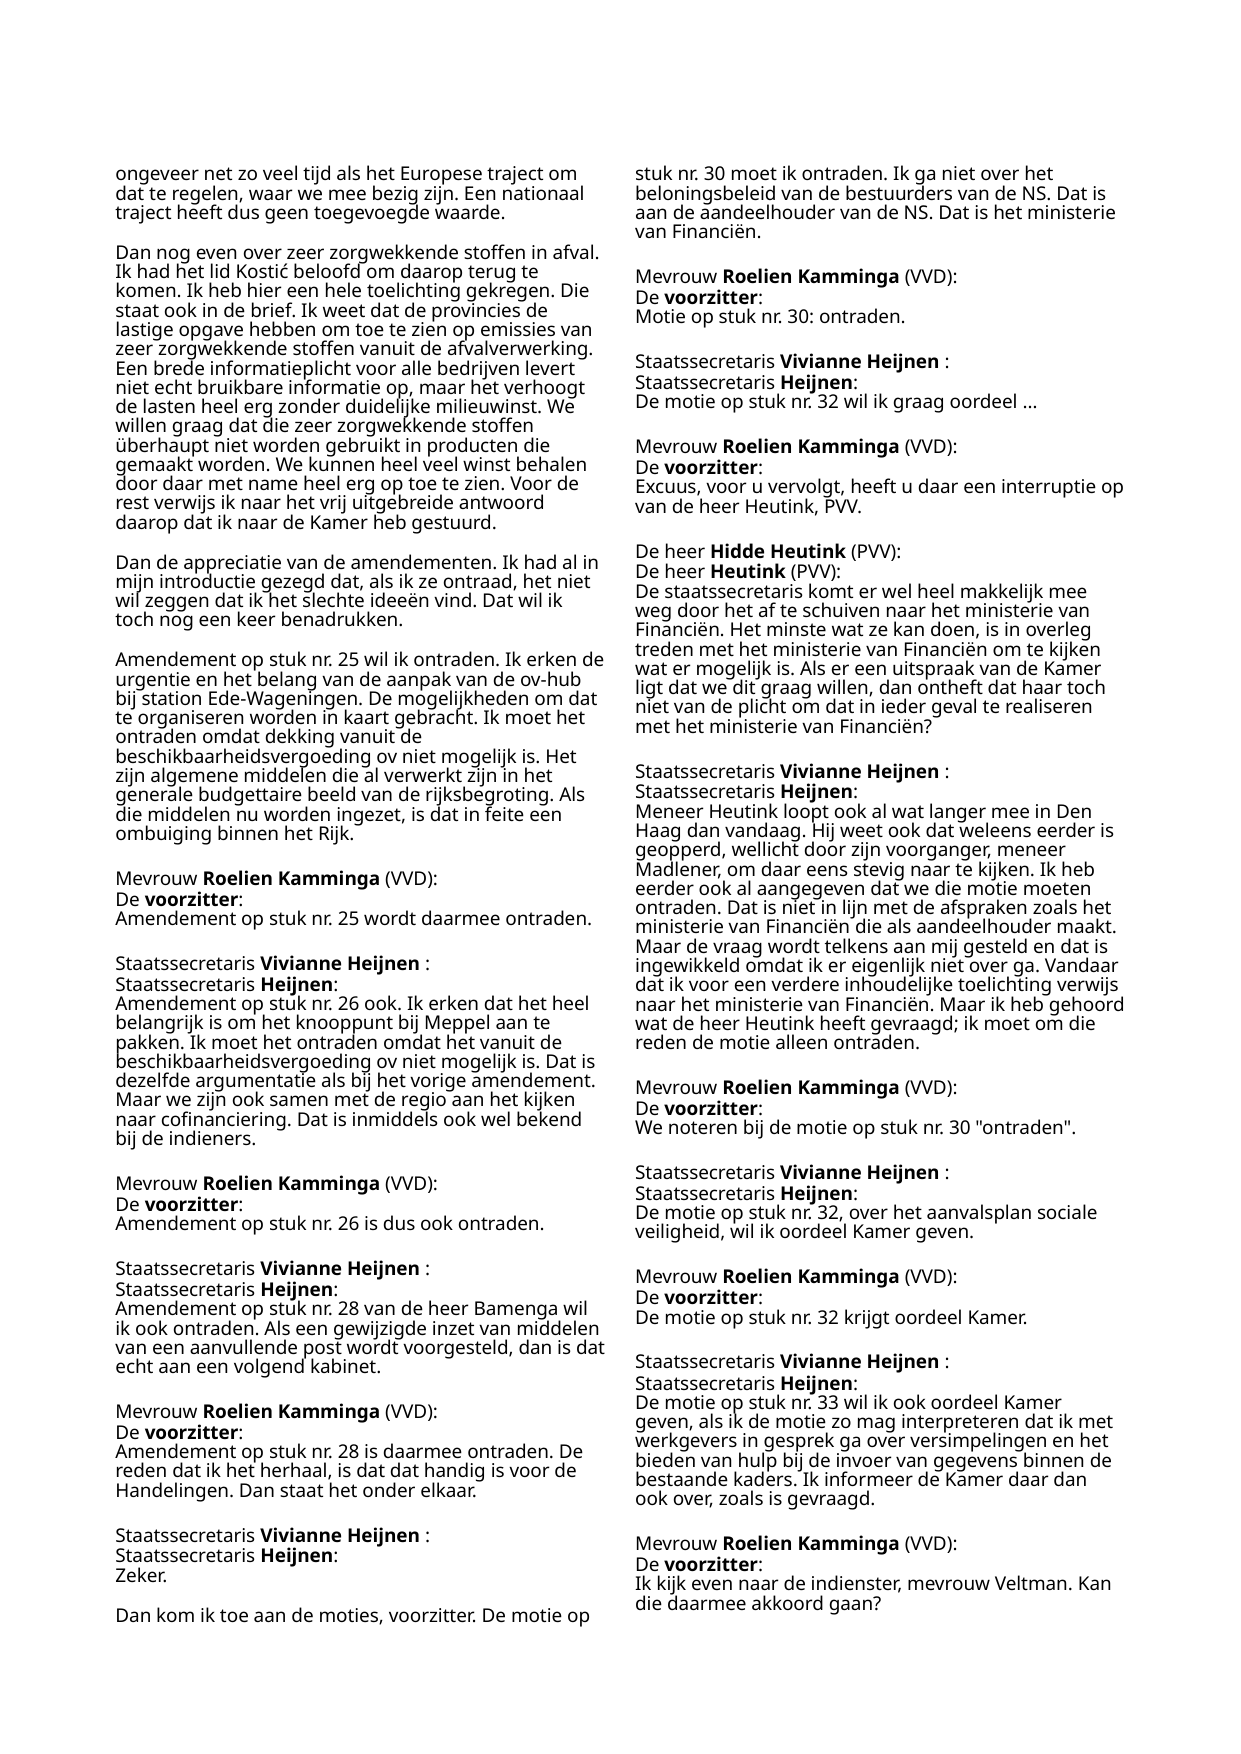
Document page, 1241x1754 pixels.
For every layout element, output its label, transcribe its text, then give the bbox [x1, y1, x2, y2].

text De voorzitter: [635, 1556, 1125, 1575]
text Amendement op stuk nr. 28 is daarmee ontraden. De reden dat ik het herhaal, is dat dat handig is voor de Handelingen. Dan staat het onder elkaar. [115, 1443, 605, 1501]
text De voorzitter: [635, 1289, 1125, 1309]
text Staatssecretaris Heijnen: [635, 783, 1125, 803]
text Dan kom ik toe aan de moties, voorzitter. De motie op [115, 1607, 605, 1626]
text We noteren bij de motie op stuk nr. 30 "ontraden". [635, 1119, 1125, 1138]
text Staatssecretaris Heijnen: [115, 976, 605, 995]
text Staatssecretaris Vivianne Heijnen : [635, 348, 1125, 374]
text Amendement op stuk nr. 25 wordt daarmee ontraden. [115, 910, 605, 929]
text De heer Heutink (PVV): [635, 563, 1125, 583]
text De voorzitter: [115, 1424, 605, 1443]
text De staatssecretaris komt er wel heel makkelijk mee weg door het af te schuiven naar het ministerie van Financiën. Het minste wat ze kan doen, is in overleg treden met het ministerie van Financiën om te kijken wat er mogelijk is. Als er een uitspraak van de Kamer ligt dat we dit graag willen, dan ontheft dat haar toch niet van de plicht om dat in ieder geval te realiseren met het ministerie van Financiën? [635, 583, 1125, 737]
text De voorzitter: [115, 1196, 605, 1215]
text Amendement op stuk nr. 26 is dus ook ontraden. [115, 1215, 605, 1234]
text ongeveer net zo veel tijd als het Europese traject om dat te regelen, waar we mee bezig zijn. Een nationaal traject heeft dus geen toegevoegde waarde. [115, 165, 605, 223]
text Dan de appreciatie van de amendementen. Ik had al in mijn introductie gezegd dat, als ik ze ontraad, het niet wil zeggen dat ik het slechte ideeën vind. Dat wil ik toch nog een keer benadrukken. [115, 554, 605, 631]
text Staatssecretaris Heijnen: [115, 1281, 605, 1300]
text Motie op stuk nr. 30: ontraden. [635, 308, 1125, 327]
text Meneer Heutink loopt ook al wat langer mee in Den Haag dan vandaag. Hij weet ook dat weleens eerder is geopperd, wellicht door zijn voorganger, meneer Madlener, om daar eens stevig naar te kijken. Ik heb eerder ook al aangegeven dat we die motie moeten ontraden. Dat is niet in lijn met de afspraken zoals het ministerie van Financiën die als aandeelhouder maakt. Maar de vraag wordt telkens aan mij gesteld en dat is ingewikkeld omdat ik er eigenlijk niet over ga. Vandaar dat ik voor een verdere inhoudelijke toelichting verwijs naar het ministerie van Financiën. Maar ik heb gehoord wat de heer Heutink heeft gevraagd; ik moet om die reden de motie alleen ontraden. [635, 803, 1125, 1053]
text Excuus, voor u vervolgt, heeft u daar een interruptie op van de heer Heutink, PVV. [635, 478, 1125, 517]
text Staatssecretaris Vivianne Heijnen : [115, 1255, 605, 1281]
text Staatssecretaris Heijnen: [115, 1547, 605, 1567]
text Staatssecretaris Heijnen: [635, 1374, 1125, 1394]
text De motie op stuk nr. 32, over het aanvalsplan sociale veiligheid, wil ik oordeel Kamer geven. [635, 1204, 1125, 1243]
text Staatssecretaris Vivianne Heijnen : [635, 758, 1125, 783]
text De motie op stuk nr. 32 wil ik graag oordeel … [635, 393, 1125, 413]
text Amendement op stuk nr. 28 van de heer Bamenga wil ik ook ontraden. Als een gewijzigde inzet van middelen van een aanvullende post wordt voorgesteld, dan is dat echt aan een volgend kabinet. [115, 1300, 605, 1377]
text stuk nr. 30 moet ik ontraden. Ik ga niet over het beloningsbeleid van de bestuurders van de NS. Dat is aan de aandeelhouder van de NS. Dat is het ministerie van Financiën. [635, 165, 1125, 242]
text Amendement op stuk nr. 26 ook. Ik erken dat het heel belangrijk is om het knooppunt bij Meppel aan te pakken. Ik moet het ontraden omdat het vanuit de beschikbaarheidsvergoeding ov niet mogelijk is. Dat is dezelfde argumentatie als bij het vorige amendement. Maar we zijn ook samen met de regio aan het kijken naar cofinanciering. Dat is inmiddels ook wel bekend bij de indieners. [115, 995, 605, 1149]
text De voorzitter: [635, 459, 1125, 478]
text Mevrouw Roelien Kamminga (VVD): [115, 865, 605, 891]
text Mevrouw Roelien Kamminga (VVD): [635, 1530, 1125, 1556]
text De voorzitter: [635, 289, 1125, 308]
text Mevrouw Roelien Kamminga (VVD): [635, 433, 1125, 459]
text Mevrouw Roelien Kamminga (VVD): [115, 1170, 605, 1196]
text Staatssecretaris Vivianne Heijnen : [635, 1349, 1125, 1374]
text Mevrouw Roelien Kamminga (VVD): [635, 1264, 1125, 1289]
text Mevrouw Roelien Kamminga (VVD): [115, 1398, 605, 1424]
text De motie op stuk nr. 32 krijgt oordeel Kamer. [635, 1309, 1125, 1328]
text De motie op stuk nr. 33 wil ik ook oordeel Kamer geven, als ik de motie zo mag interpreteren dat ik met werkgevers in gesprek ga over versimpelingen en het bieden van hulp bij de invoer van gegevens binnen de bestaande kaders. Ik informeer de Kamer daar dan ook over, zoals is gevraagd. [635, 1394, 1125, 1509]
text Staatssecretaris Vivianne Heijnen : [115, 1522, 605, 1547]
text Staatssecretaris Vivianne Heijnen : [115, 950, 605, 976]
text Mevrouw Roelien Kamminga (VVD): [635, 263, 1125, 289]
text Staatssecretaris Heijnen: [635, 374, 1125, 393]
text Amendement op stuk nr. 25 wil ik ontraden. Ik erken de urgentie en het belang van de aanpak van de ov-hub bij station Ede-Wageningen. De mogelijkheden om dat te organiseren worden in kaart gebracht. Ik moet het ontraden omdat dekking vanuit de beschikbaarheidsvergoeding ov niet mogelijk is. Het zijn algemene middelen die al verwerkt zijn in het generale budgettaire beeld van de rijksbegroting. Als die middelen nu worden ingezet, is dat in feite een ombuiging binnen het Rijk. [115, 651, 605, 844]
text Staatssecretaris Vivianne Heijnen : [635, 1159, 1125, 1185]
text Zeker. [115, 1567, 605, 1586]
text Mevrouw Roelien Kamminga (VVD): [635, 1074, 1125, 1100]
text Dan nog even over zeer zorgwekkende stoffen in afval. Ik had het lid Kostić beloofd om daarop terug te komen. Ik heb hier een hele toelichting gekregen. Die staat ook in de brief. Ik weet dat de provincies de lastige opgave hebben om toe te zien op emissies van zeer zorgwekkende stoffen vanuit de afvalverwerking. Een brede informatieplicht voor alle bedrijven levert niet echt bruikbare informatie op, maar het verhoogt de lasten heel erg zonder duidelijke milieuwinst. We willen graag dat die zeer zorgwekkende stoffen überhaupt niet worden gebruikt in producten die gemaakt worden. We kunnen heel veel winst behalen door daar met name heel erg op toe te zien. Voor de rest verwijs ik naar het vrij uitgebreide antwoord daarop dat ik naar de Kamer heb gestuurd. [115, 244, 605, 533]
text De heer Hidde Heutink (PVV): [635, 538, 1125, 563]
text De voorzitter: [115, 891, 605, 910]
text De voorzitter: [635, 1100, 1125, 1119]
text Ik kijk even naar de indienster, mevrouw Veltman. Kan die daarmee akkoord gaan? [635, 1575, 1125, 1614]
text Staatssecretaris Heijnen: [635, 1185, 1125, 1204]
